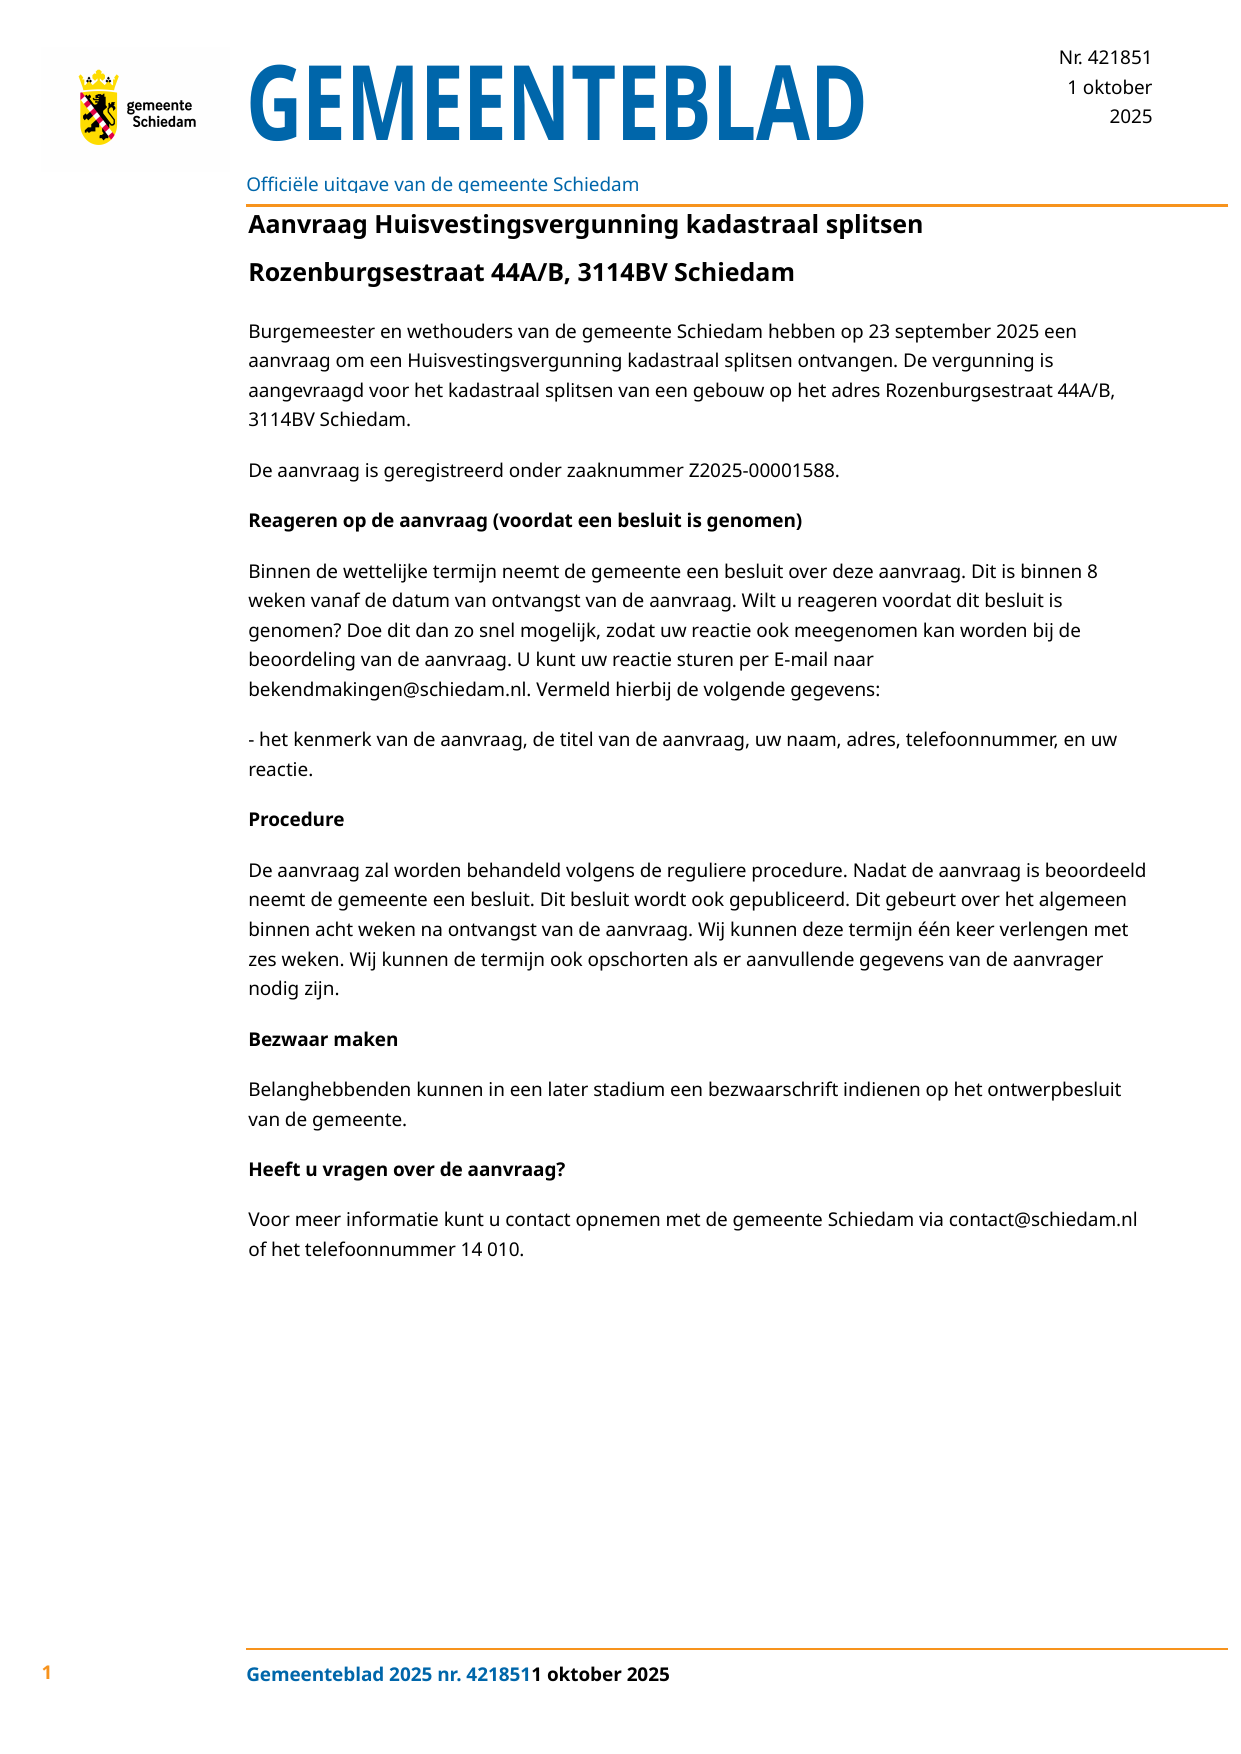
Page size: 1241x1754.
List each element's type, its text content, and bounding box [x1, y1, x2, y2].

text Aanvraag Huisvestingsvergunning kadastraal splitsen Rozenburgsestraat 44A/B, 3114BV Schiedam [248, 207, 1152, 288]
text Procedure [248, 807, 1152, 832]
picture [41, 47, 231, 172]
text Heeft u vragen over de aanvraag? [248, 1156, 1152, 1182]
text Belanghebbenden kunnen in een later stadium een bezwaarschrift indienen op het ontwerpbesluit van de gemeente. [248, 1076, 1152, 1132]
text - het kenmerk van de aanvraag, de titel van de aanvraag, uw naam, adres, telefoonnummer, en uw reactie. [248, 727, 1152, 782]
text Bezwaar maken [248, 1026, 1152, 1052]
text De aanvraag zal worden behandeld volgens de reguliere procedure. Nadat de aanvraag is beoordeeld neemt de gemeente een besluit. Dit besluit wordt ook gepubliceerd. Dit gebeurt over het algemeen binnen acht weken na ontvangst van de aanvraag. Wij kunnen deze termijn één keer verlengen met zes weken. Wij kunnen de termijn ook opschorten als er aanvullende gegevens van de aanvrager nodig zijn. [248, 857, 1152, 1001]
text Voor meer informatie kunt u contact opnemen met de gemeente Schiedam via contact@schiedam.nl of het telefoonnummer 14 010. [248, 1207, 1152, 1262]
text Binnen de wettelijke termijn neemt de gemeente een besluit over deze aanvraag. Dit is binnen 8 weken vanaf de datum van ontvangst van de aanvraag. Wilt u reageren voordat dit besluit is genomen? Doe dit dan zo snel mogelijk, zodat uw reactie ook meegenomen kan worden bij de beoordeling van de aanvraag. U kunt uw reactie sturen per E-mail naar bekendmakingen@schiedam.nl. Vermeld hierbij de volgende gegevens: [248, 558, 1152, 702]
text De aanvraag is geregistreerd onder zaaknummer Z2025-00001588. [248, 457, 1152, 483]
text Burgemeester en wethouders van de gemeente Schiedam hebben op 23 september 2025 een aanvraag om een Huisvestingsvergunning kadastraal splitsen ontvangen. De vergunning is aangevraagd voor het kadastraal splitsen van een gebouw op het adres Rozenburgsestraat 44A/B, 3114BV Schiedam. [248, 318, 1152, 432]
text Reageren op de aanvraag (voordat een besluit is genomen) [248, 507, 1152, 533]
